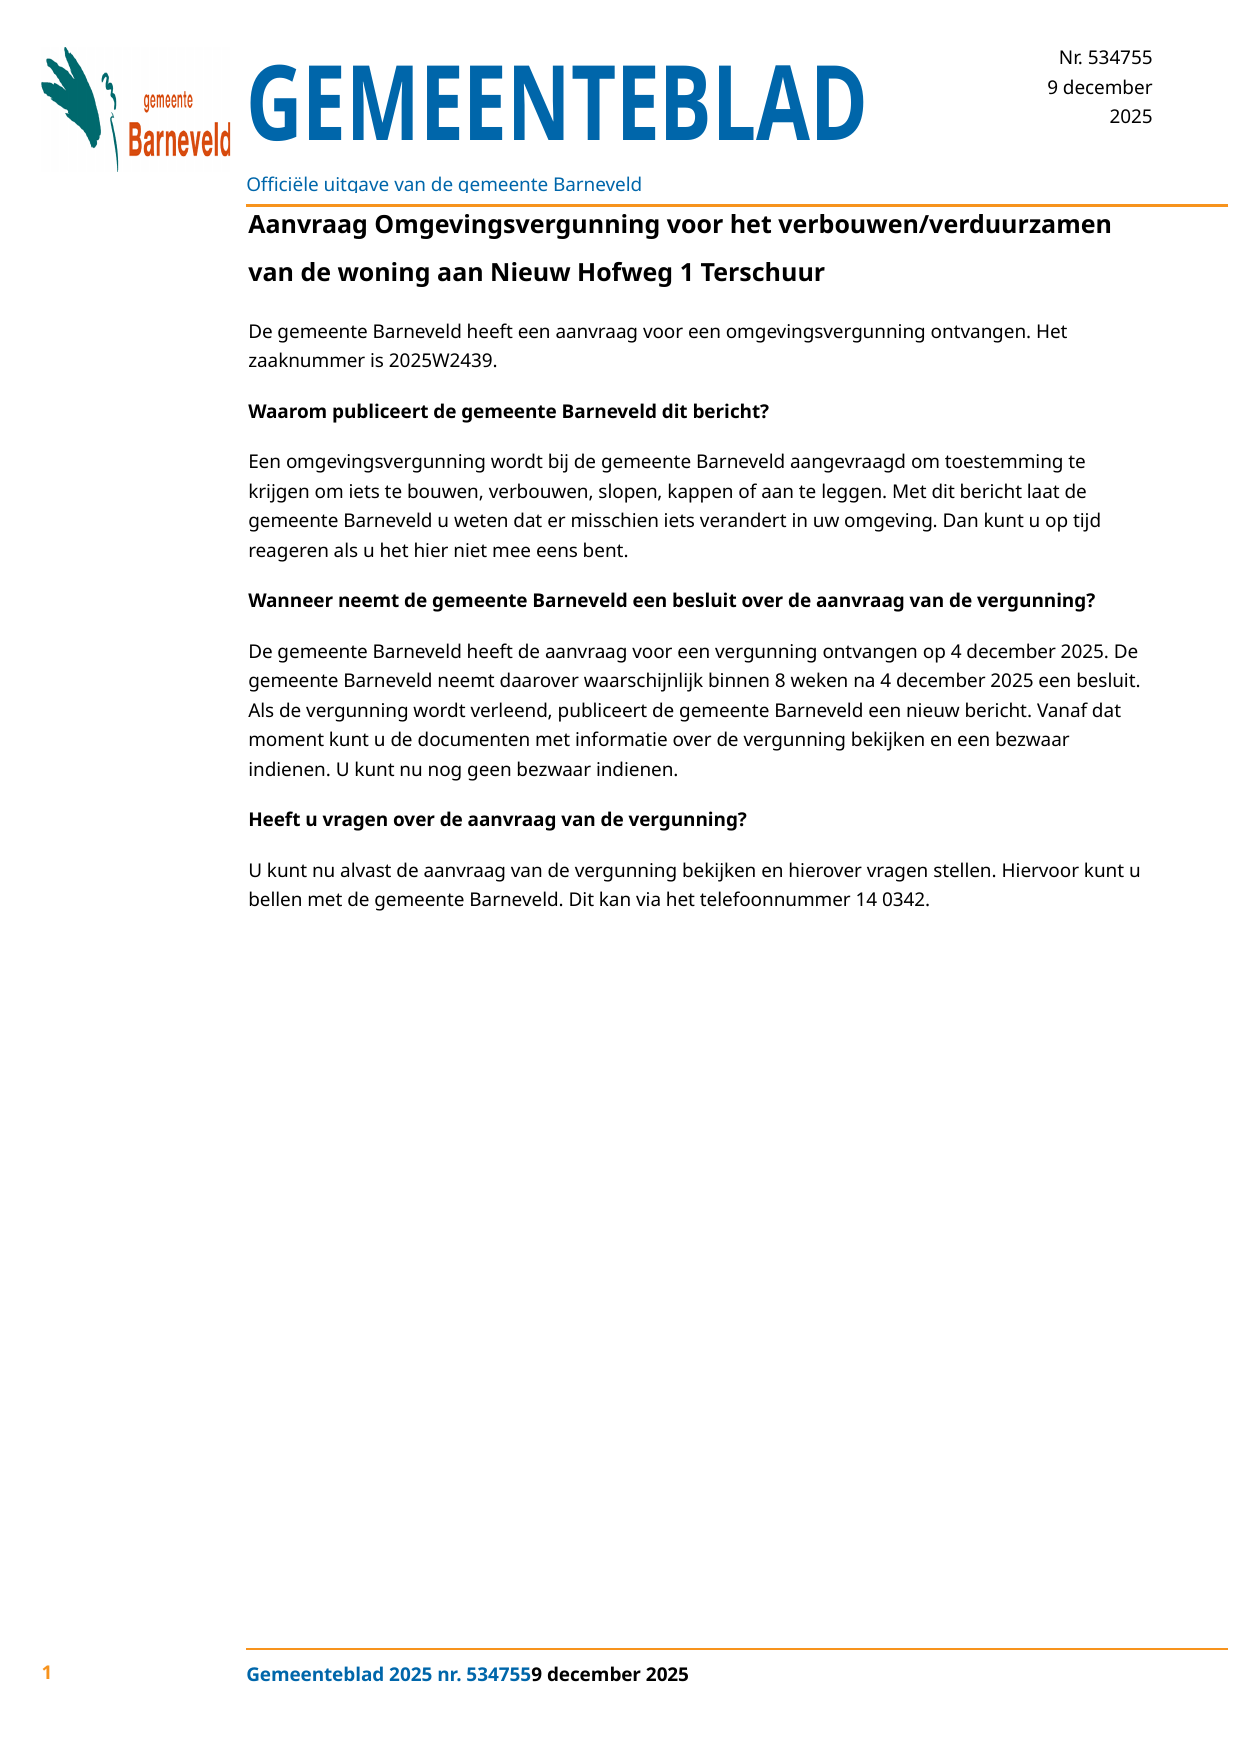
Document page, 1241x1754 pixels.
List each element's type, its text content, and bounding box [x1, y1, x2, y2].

text De gemeente Barneveld heeft de aanvraag voor een vergunning ontvangen op 4 december 2025. De gemeente Barneveld neemt daarover waarschijnlijk binnen 8 weken na 4 december 2025 een besluit. Als de vergunning wordt verleend, publiceert de gemeente Barneveld een nieuw bericht. Vanaf dat moment kunt u de documenten met informatie over de vergunning bekijken en een bezwaar indienen. U kunt nu nog geen bezwaar indienen. [248, 638, 1152, 782]
text U kunt nu alvast de aanvraag van de vergunning bekijken en hierover vragen stellen. Hiervoor kunt u bellen met de gemeente Barneveld. Dit kan via het telefoonnummer 14 0342. [248, 857, 1152, 912]
text Wanneer neemt de gemeente Barneveld een besluit over de aanvraag van de vergunning? [248, 587, 1152, 613]
text Heeft u vragen over de aanvraag van de vergunning? [248, 807, 1152, 832]
text Aanvraag Omgevingsvergunning voor het verbouwen/verduurzamen van de woning aan Nieuw Hofweg 1 Terschuur [248, 207, 1152, 288]
text De gemeente Barneveld heeft een aanvraag voor een omgevingsvergunning ontvangen. Het zaaknummer is 2025W2439. [248, 318, 1152, 373]
text Waarom publiceert de gemeente Barneveld dit bericht? [248, 398, 1152, 424]
text Een omgevingsvergunning wordt bij de gemeente Barneveld aangevraagd om toestemming te krijgen om iets te bouwen, verbouwen, slopen, kappen of aan te leggen. Met dit bericht laat de gemeente Barneveld u weten dat er misschien iets verandert in uw omgeving. Dan kunt u op tijd reageren als u het hier niet mee eens bent. [248, 448, 1152, 563]
picture [41, 47, 231, 172]
